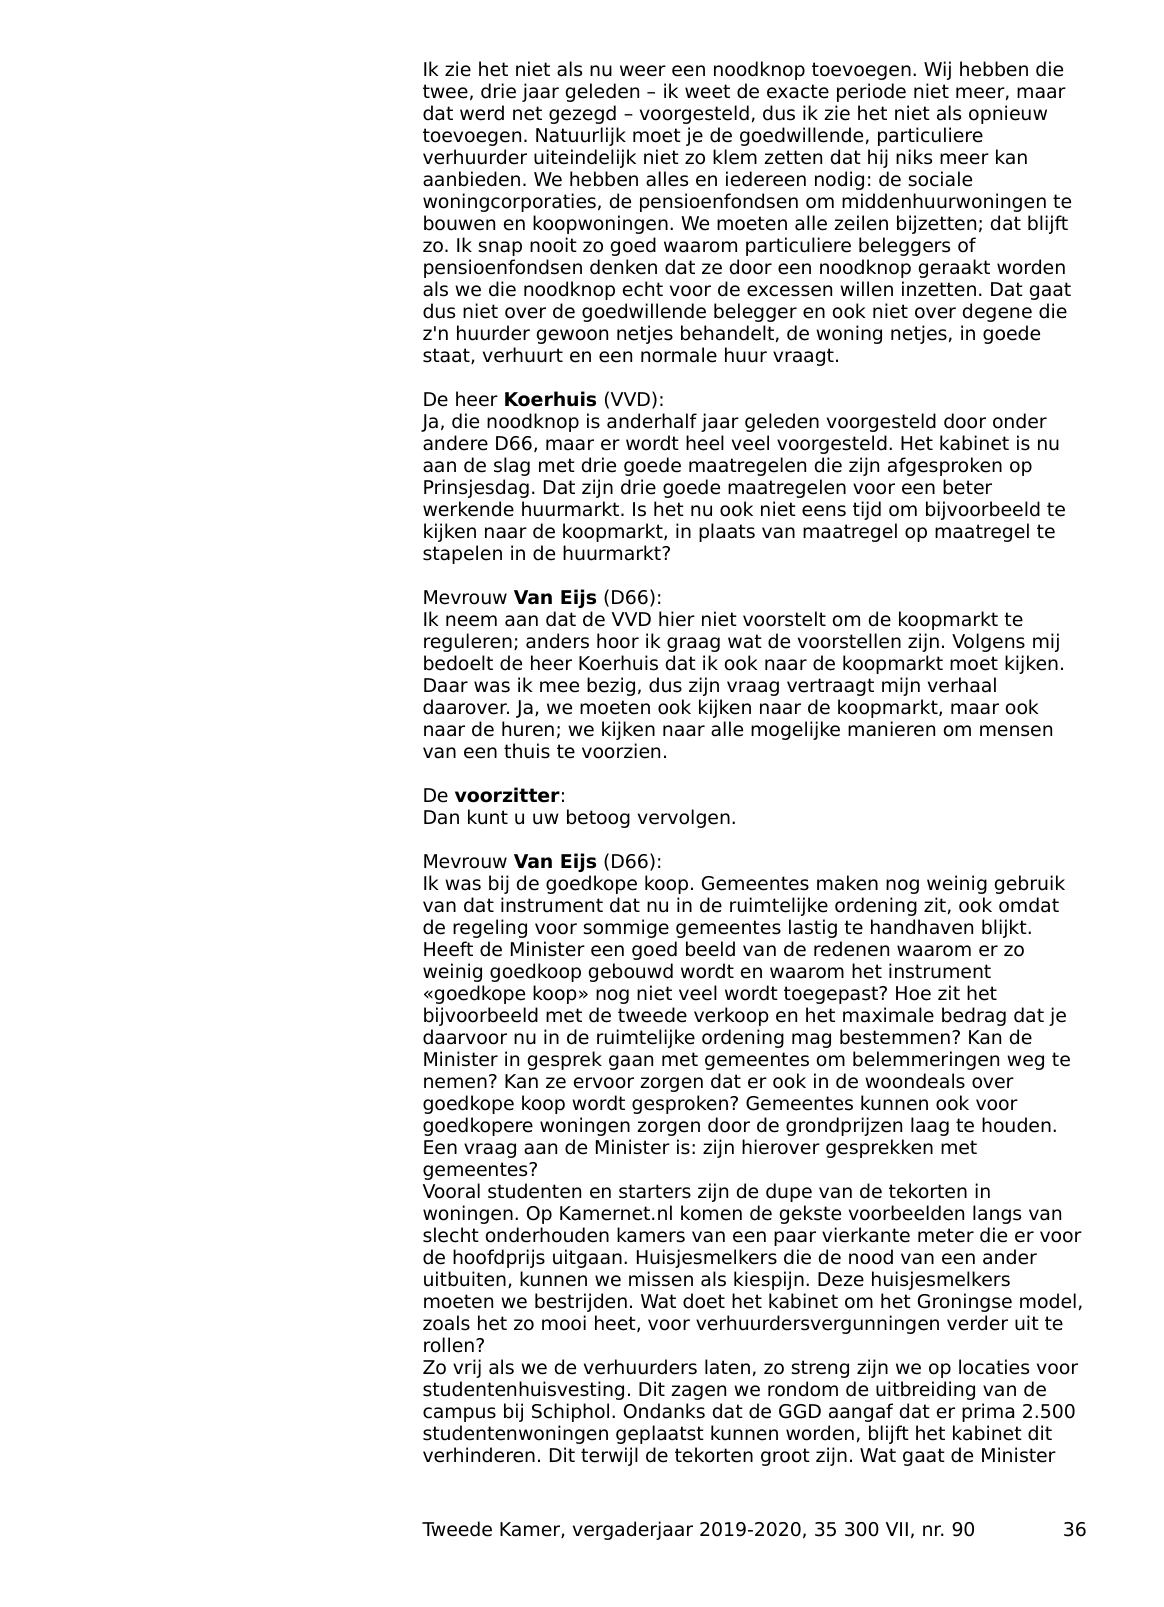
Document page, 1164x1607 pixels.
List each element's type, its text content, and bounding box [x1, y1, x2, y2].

text Dan kunt u uw betoog vervolgen. [422, 807, 1087, 829]
text Mevrouw Van Eijs (D66): [422, 851, 1087, 873]
text Ja, die noodknop is anderhalf jaar geleden voorgesteld door onder andere D66, maar er wordt heel veel voorgesteld. Het kabinet is nu aan de slag met drie goede maatregelen die zijn afgesproken op Prinsjesdag. Dat zijn drie goede maatregelen voor een beter werkende huurmarkt. Is het nu ook niet eens tijd om bijvoorbeeld te kijken naar de koopmarkt, in plaats van maatregel op maatregel te stapelen in de huurmarkt? [422, 411, 1087, 565]
text Mevrouw Van Eijs (D66): [422, 587, 1087, 609]
text De voorzitter: [422, 785, 1087, 807]
text Vooral studenten en starters zijn de dupe van de tekorten in woningen. Op Kamernet.nl komen de gekste voorbeelden langs van slecht onderhouden kamers van een paar vierkante meter die er voor de hoofdprijs uitgaan. Huisjesmelkers die de nood van een ander uitbuiten, kunnen we missen als kiespijn. Deze huisjesmelkers moeten we bestrijden. Wat doet het kabinet om het Groningse model, zoals het zo mooi heet, voor verhuurdersvergunningen verder uit te rollen? [422, 1181, 1087, 1357]
text Ik zie het niet als nu weer een noodknop toevoegen. Wij hebben die twee, drie jaar geleden – ik weet de exacte periode niet meer, maar dat werd net gezegd – voorgesteld, dus ik zie het niet als opnieuw toevoegen. Natuurlijk moet je de goedwillende, particuliere verhuurder uiteindelijk niet zo klem zetten dat hij niks meer kan aanbieden. We hebben alles en iedereen nodig: de sociale woningcorporaties, de pensioenfondsen om middenhuurwoningen te bouwen en koopwoningen. We moeten alle zeilen bijzetten; dat blijft zo. Ik snap nooit zo goed waarom particuliere beleggers of pensioenfondsen denken dat ze door een noodknop geraakt worden als we die noodknop echt voor de excessen willen inzetten. Dat gaat dus niet over de goedwillende belegger en ook niet over degene die z'n huurder gewoon netjes behandelt, de woning netjes, in goede staat, verhuurt en een normale huur vraagt. [422, 59, 1087, 367]
text Ik was bij de goedkope koop. Gemeentes maken nog weinig gebruik van dat instrument dat nu in de ruimtelijke ordening zit, ook omdat de regeling voor sommige gemeentes lastig te handhaven blijkt. Heeft de Minister een goed beeld van de redenen waarom er zo weinig goedkoop gebouwd wordt en waarom het instrument «goedkope koop» nog niet veel wordt toegepast? Hoe zit het bijvoorbeeld met de tweede verkoop en het maximale bedrag dat je daarvoor nu in de ruimtelijke ordening mag bestemmen? Kan de Minister in gesprek gaan met gemeentes om belemmeringen weg te nemen? Kan ze ervoor zorgen dat er ook in de woondeals over goedkope koop wordt gesproken? Gemeentes kunnen ook voor goedkopere woningen zorgen door de grondprijzen laag te houden. Een vraag aan de Minister is: zijn hierover gesprekken met gemeentes? [422, 873, 1087, 1181]
text Ik neem aan dat de VVD hier niet voorstelt om de koopmarkt te reguleren; anders hoor ik graag wat de voorstellen zijn. Volgens mij bedoelt de heer Koerhuis dat ik ook naar de koopmarkt moet kijken. Daar was ik mee bezig, dus zijn vraag vertraagt mijn verhaal daarover. Ja, we moeten ook kijken naar de koopmarkt, maar ook naar de huren; we kijken naar alle mogelijke manieren om mensen van een thuis te voorzien. [422, 609, 1087, 763]
text De heer Koerhuis (VVD): [422, 389, 1087, 411]
text Zo vrij als we de verhuurders laten, zo streng zijn we op locaties voor studentenhuisvesting. Dit zagen we rondom de uitbreiding van de campus bij Schiphol. Ondanks dat de GGD aangaf dat er prima 2.500 studentenwoningen geplaatst kunnen worden, blijft het kabinet dit verhinderen. Dit terwijl de tekorten groot zijn. Wat gaat de Minister [422, 1357, 1087, 1467]
